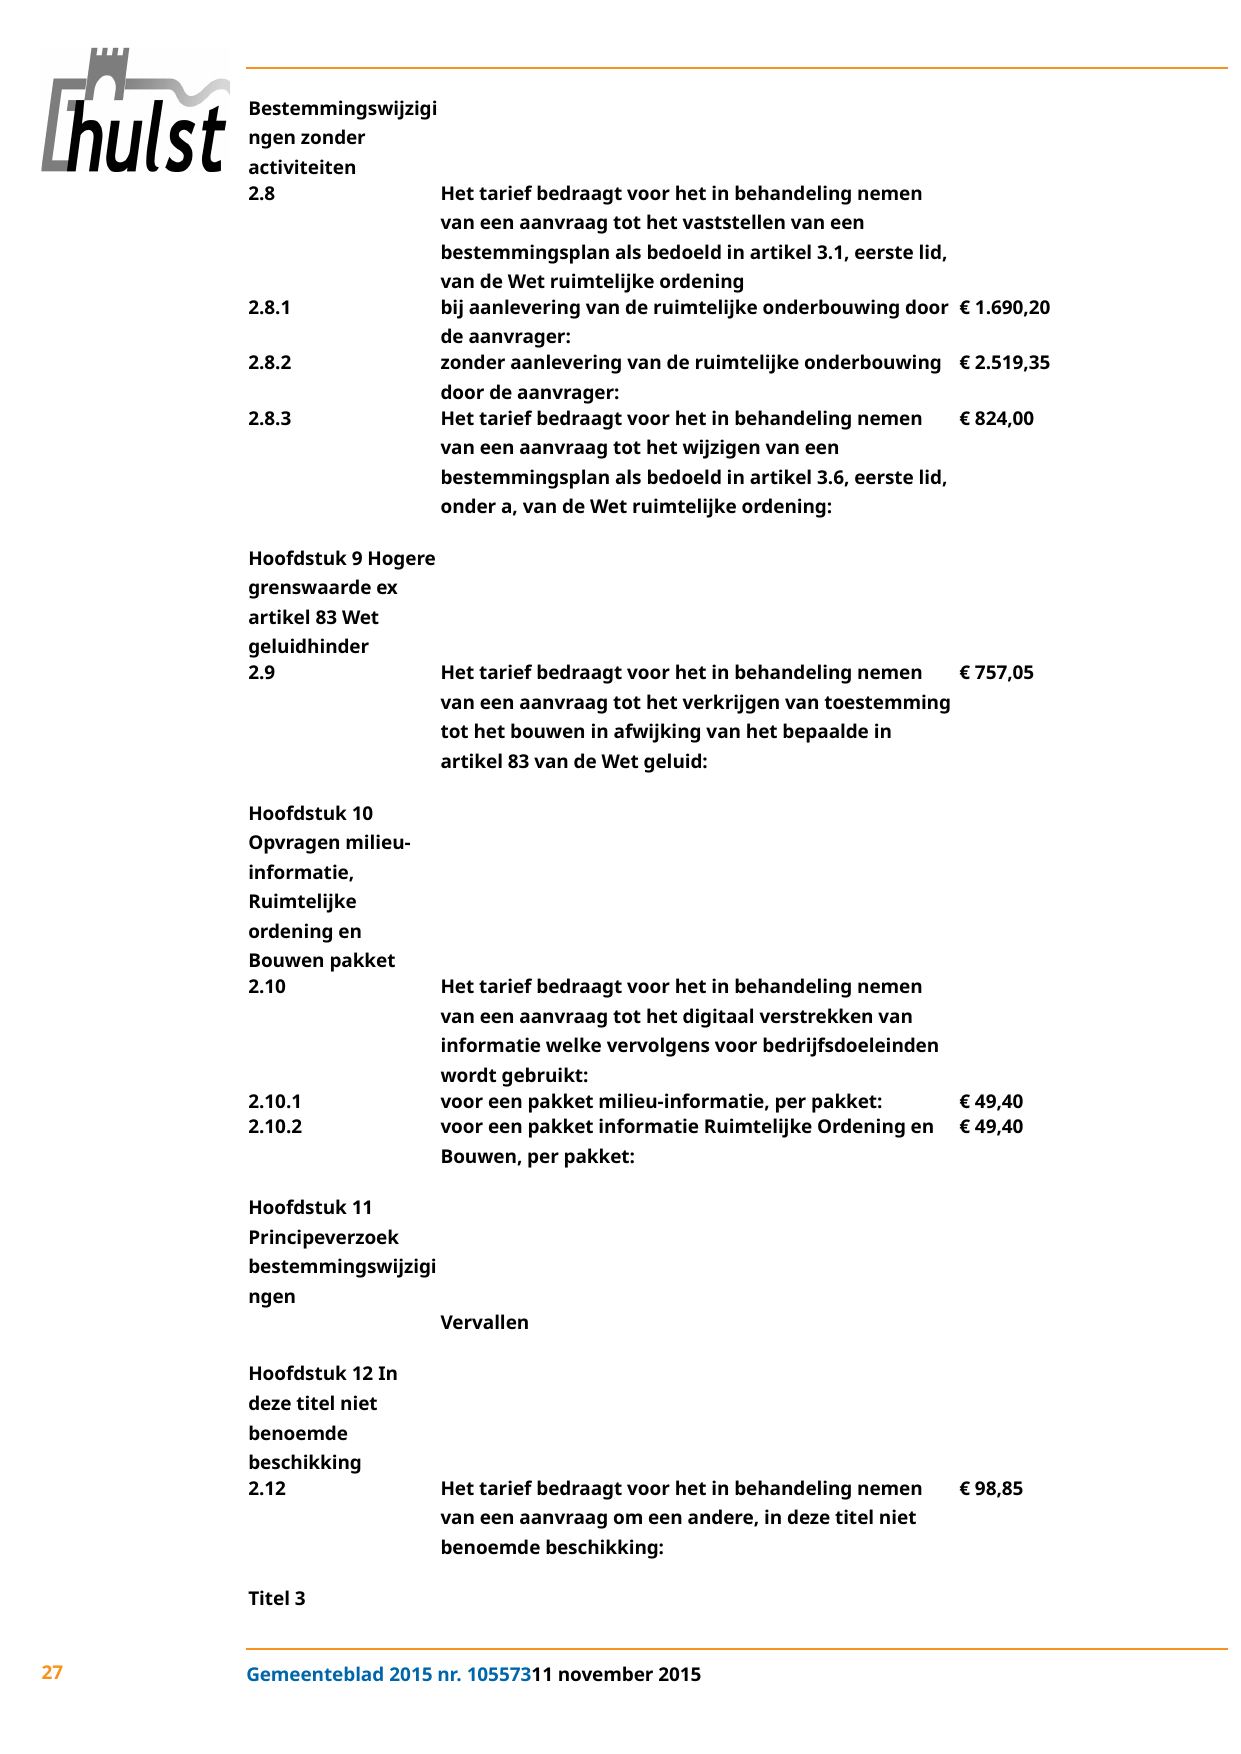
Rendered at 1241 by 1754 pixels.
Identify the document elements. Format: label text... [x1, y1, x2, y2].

table_cell [440, 1335, 959, 1361]
table_cell € 98,85 [959, 1475, 1152, 1560]
table_cell € 824,00 [959, 405, 1152, 519]
table_cell [440, 95, 959, 180]
table_cell [440, 519, 959, 545]
table_cell [440, 774, 959, 800]
table_cell [440, 1586, 959, 1611]
table_cell [440, 800, 959, 973]
table_cell [959, 774, 1152, 800]
table_cell [440, 1361, 959, 1475]
table_cell [440, 1195, 959, 1309]
table_cell 2.9 [248, 660, 440, 774]
table_cell 2.8.1 [248, 294, 440, 349]
table_cell [440, 1169, 959, 1194]
table_cell [959, 973, 1152, 1088]
table_cell 2.8.3 [248, 405, 440, 519]
picture [41, 47, 231, 172]
table_cell 2.8.2 [248, 350, 440, 405]
table_cell € 2.519,35 [959, 350, 1152, 405]
table_cell € 1.690,20 [959, 294, 1152, 349]
table_cell [248, 1560, 440, 1586]
table_cell voor een pakket milieu-informatie, per pakket: [440, 1088, 959, 1113]
table_cell [959, 1169, 1152, 1194]
table_cell [248, 1169, 440, 1194]
table_cell [959, 1560, 1152, 1586]
table_cell [248, 1335, 440, 1361]
table_cell 2.10.1 [248, 1088, 440, 1113]
table_cell [959, 1309, 1152, 1335]
table_cell 2.12 [248, 1475, 440, 1560]
table_cell Titel 3 [248, 1586, 440, 1611]
table_cell Vervallen [440, 1309, 959, 1335]
table_cell € 49,40 [959, 1088, 1152, 1113]
table_cell Hoofdstuk 12 In deze titel niet benoemde beschikking [248, 1361, 440, 1475]
table_cell zonder aanlevering van de ruimtelijke onderbouwing door de aanvrager: [440, 350, 959, 405]
table_cell [959, 1335, 1152, 1361]
table_cell Het tarief bedraagt voor het in behandeling nemen van een aanvraag om een andere, in deze titel niet benoemde beschikking: [440, 1475, 959, 1560]
table_cell Bestemmingswijzigingen zonder activiteiten [248, 95, 440, 180]
table_cell [248, 774, 440, 800]
table_cell 2.10 [248, 973, 440, 1088]
table_cell € 757,05 [959, 660, 1152, 774]
table_cell [440, 1560, 959, 1586]
table_cell Hoofdstuk 10 Opvragen milieu-informatie, Ruimtelijke ordening en Bouwen pakket [248, 800, 440, 973]
table_cell Het tarief bedraagt voor het in behandeling nemen van een aanvraag tot het vaststellen van een bestemmingsplan als bedoeld in artikel 3.1, eerste lid, van de Wet ruimtelijke ordening [440, 180, 959, 294]
table_cell [248, 1309, 440, 1335]
table_cell 2.10.2 [248, 1114, 440, 1169]
table_cell Het tarief bedraagt voor het in behandeling nemen van een aanvraag tot het digitaal verstrekken van informatie welke vervolgens voor bedrijfsdoeleinden wordt gebruikt: [440, 973, 959, 1088]
table_cell Hoofdstuk 9 Hogere grenswaarde ex artikel 83 Wet geluidhinder [248, 545, 440, 659]
table_cell bij aanlevering van de ruimtelijke onderbouwing door de aanvrager: [440, 294, 959, 349]
table_cell [959, 180, 1152, 294]
table_cell Hoofdstuk 11 Principeverzoek bestemmingswijzigingen [248, 1195, 440, 1309]
table_cell [248, 519, 440, 545]
table_cell [959, 519, 1152, 545]
table_cell Het tarief bedraagt voor het in behandeling nemen van een aanvraag tot het wijzigen van een bestemmingsplan als bedoeld in artikel 3.6, eerste lid, onder a, van de Wet ruimtelijke ordening: [440, 405, 959, 519]
table_cell € 49,40 [959, 1114, 1152, 1169]
table_cell [440, 545, 959, 659]
table_cell voor een pakket informatie Ruimtelijke Ordening en Bouwen, per pakket: [440, 1114, 959, 1169]
table_cell Het tarief bedraagt voor het in behandeling nemen van een aanvraag tot het verkrijgen van toestemming tot het bouwen in afwijking van het bepaalde in artikel 83 van de Wet geluid: [440, 660, 959, 774]
table_cell 2.8 [248, 180, 440, 294]
